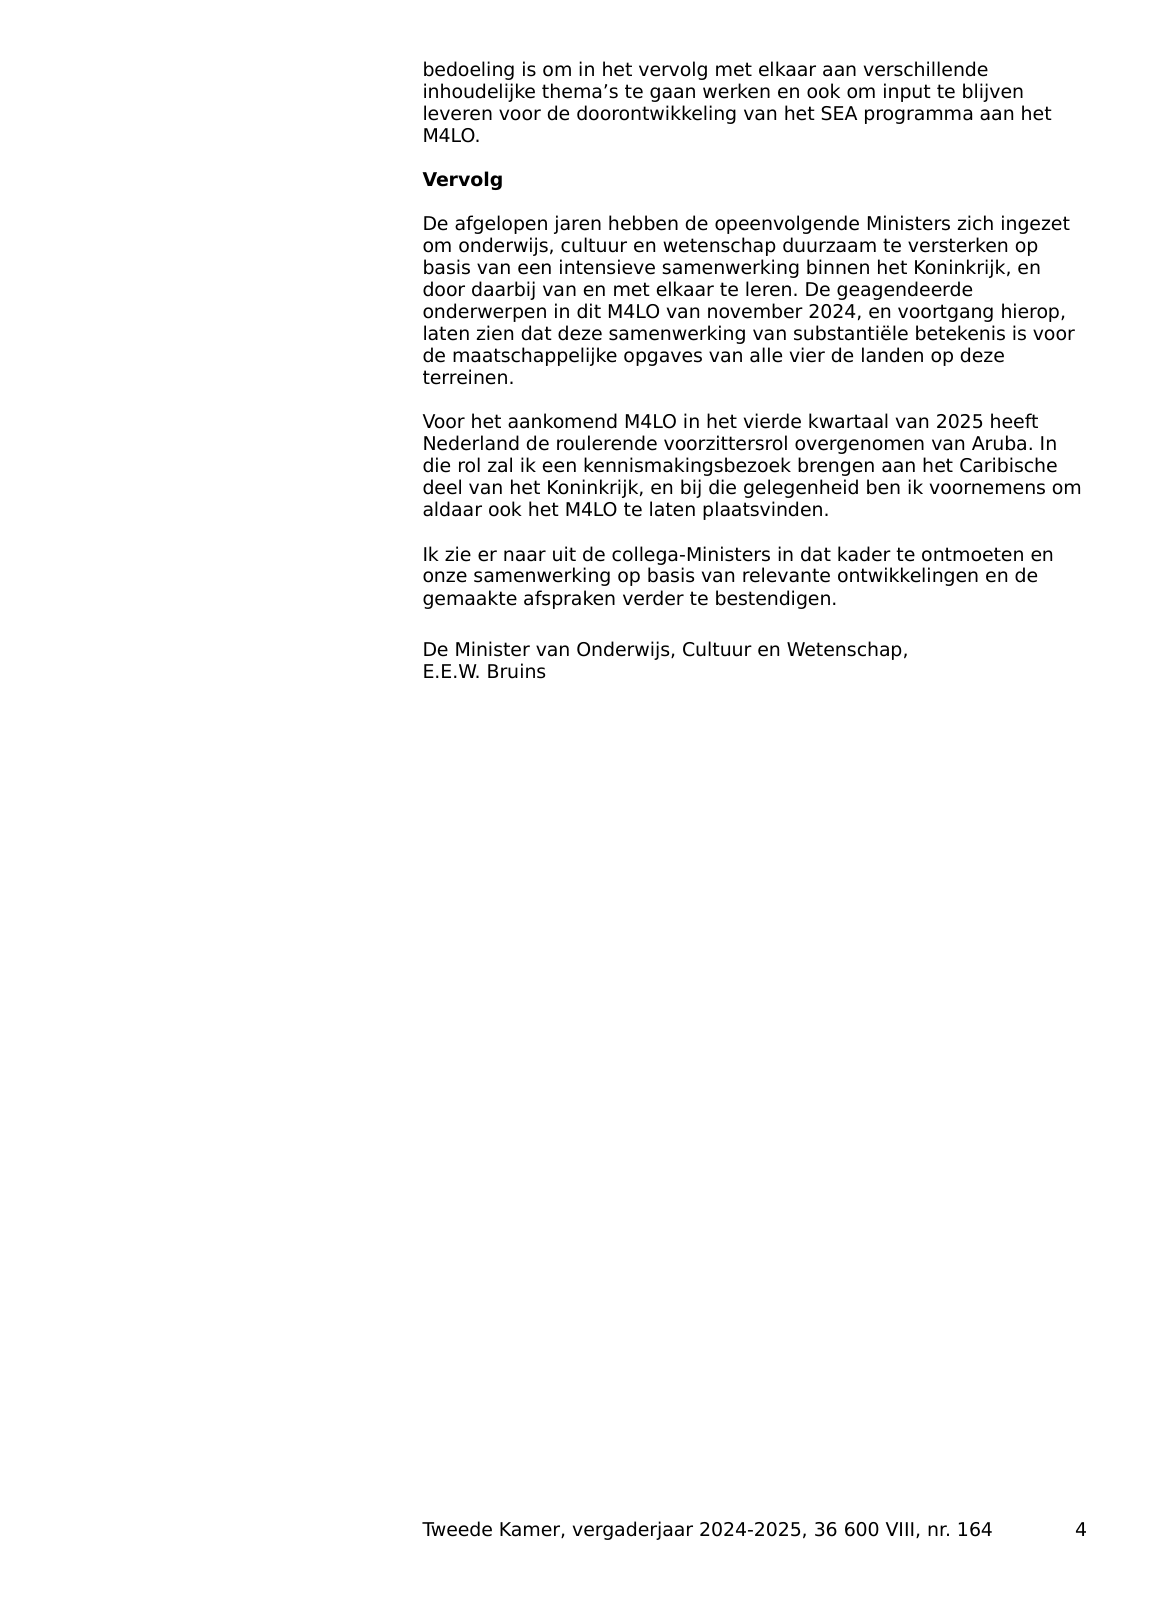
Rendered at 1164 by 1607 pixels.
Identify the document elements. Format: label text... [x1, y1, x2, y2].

text bedoeling is om in het vervolg met elkaar aan verschillende inhoudelijke thema’s te gaan werken en ook om input te blijven leveren voor de doorontwikkeling van het SEA programma aan het M4LO. [422, 59, 1087, 147]
text De afgelopen jaren hebben de opeenvolgende Ministers zich ingezet om onderwijs, cultuur en wetenschap duurzaam te versterken op basis van een intensieve samenwerking binnen het Koninkrijk, en door daarbij van en met elkaar te leren. De geagendeerde onderwerpen in dit M4LO van november 2024, en voortgang hierop, laten zien dat deze samenwerking van substantiële betekenis is voor de maatschappelijke opgaves van alle vier de landen op deze terreinen. [422, 213, 1087, 389]
text De Minister van Onderwijs, Cultuur en Wetenschap, E.E.W. Bruins [422, 639, 1087, 683]
text Voor het aankomend M4LO in het vierde kwartaal van 2025 heeft Nederland de roulerende voorzittersrol overgenomen van Aruba. In die rol zal ik een kennismakingsbezoek brengen aan het Caribische deel van het Koninkrijk, en bij die gelegenheid ben ik voornemens om aldaar ook het M4LO te laten plaatsvinden. [422, 411, 1087, 521]
text Ik zie er naar uit de collega-Ministers in dat kader te ontmoeten en onze samenwerking op basis van relevante ontwikkelingen en de gemaakte afspraken verder te bestendigen. [422, 543, 1087, 609]
subtitle Vervolg [422, 169, 1087, 191]
